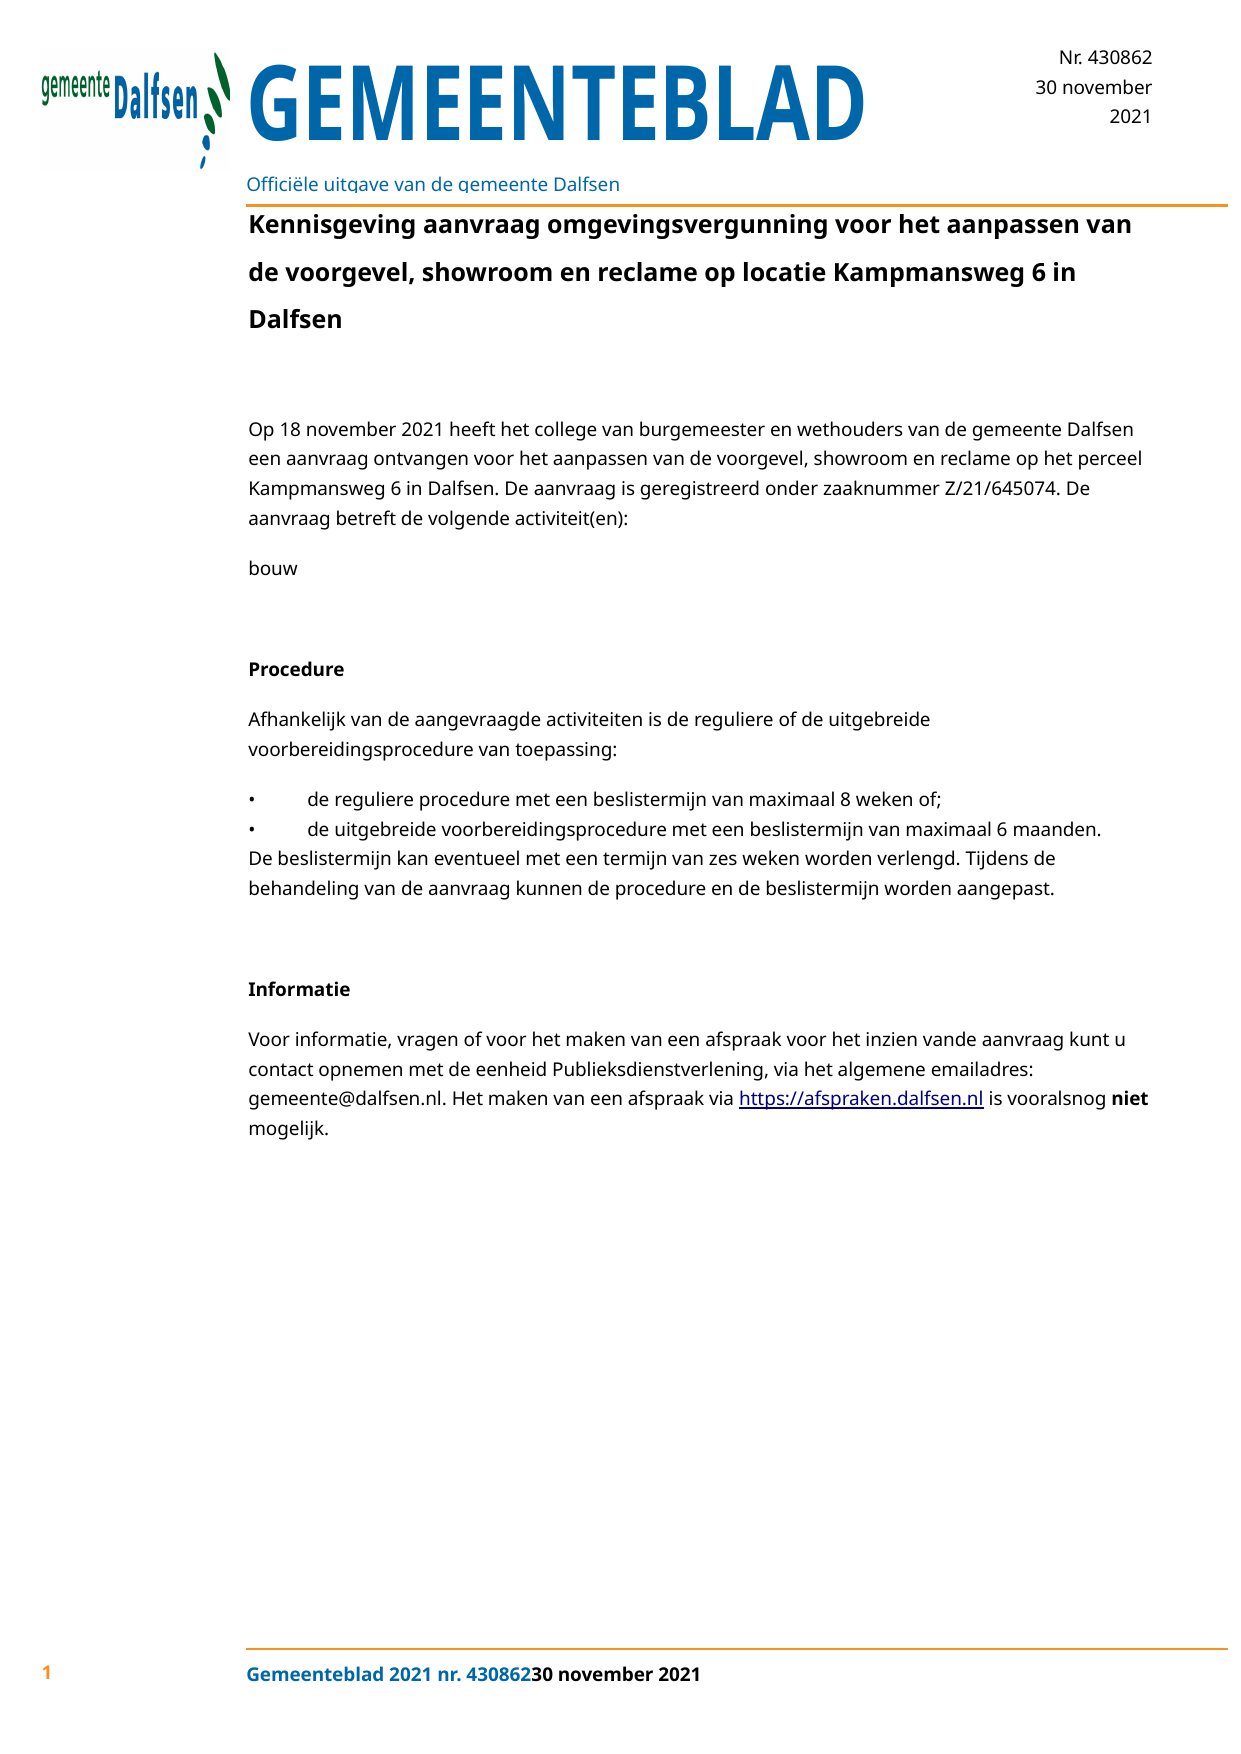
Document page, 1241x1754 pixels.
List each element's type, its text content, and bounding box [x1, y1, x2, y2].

text Informatie [248, 976, 1152, 1002]
list de uitgebreide voorbereidingsprocedure met een beslistermijn van maximaal 6 maanden. [248, 816, 1152, 842]
picture [41, 47, 231, 172]
text bouw [248, 555, 1152, 581]
text De beslistermijn kan eventueel met een termijn van zes weken worden verlengd. Tijdens de behandeling van de aanvraag kunnen de procedure en de beslistermijn worden aangepast. [248, 846, 1152, 901]
text Op 18 november 2021 heeft het college van burgemeester en wethouders van de gemeente Dalfsen een aanvraag ontvangen voor het aanpassen van de voorgevel, showroom en reclame op het perceel Kampmansweg 6 in Dalfsen. De aanvraag is geregistreerd onder zaaknummer Z/21/645074. De aanvraag betreft de volgende activiteit(en): [248, 416, 1152, 530]
text Afhankelijk van de aangevraagde activiteiten is de reguliere of de uitgebreide voorbereidingsprocedure van toepassing: [248, 706, 1152, 762]
text Kennisgeving aanvraag omgevingsvergunning voor het aanpassen van de voorgevel, showroom en reclame op locatie Kampmansweg 6 in Dalfsen [248, 207, 1152, 336]
list de reguliere procedure met een beslistermijn van maximaal 8 weken of; [248, 786, 1152, 812]
text Voor informatie, vragen of voor het maken van een afspraak voor het inzien vande aanvraag kunt u contact opnemen met de eenheid Publieksdienstverlening, via het algemene emailadres: gemeente@dalfsen.nl. Het maken van een afspraak via https://afspraken.dalfsen.nl is vooralsnog niet mogelijk. [248, 1026, 1152, 1141]
text Procedure [248, 656, 1152, 682]
